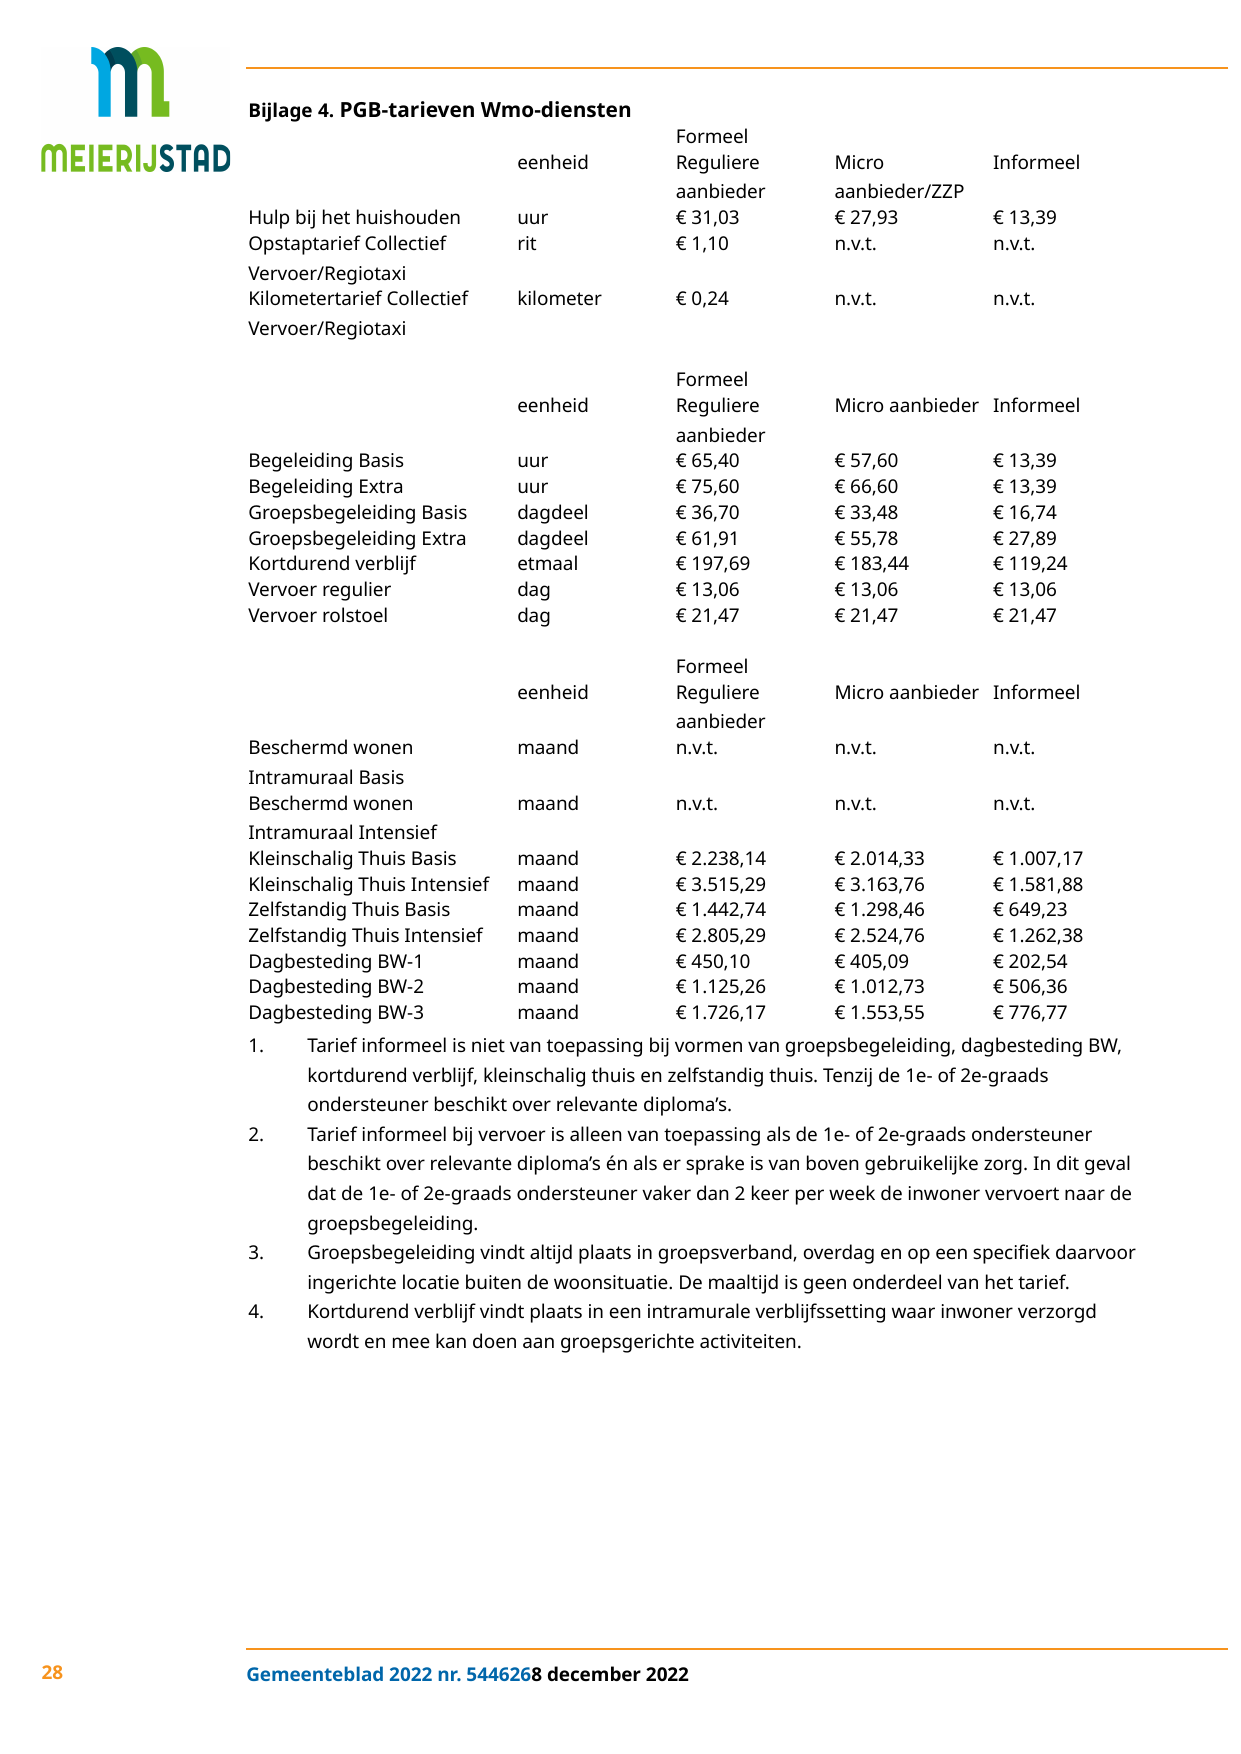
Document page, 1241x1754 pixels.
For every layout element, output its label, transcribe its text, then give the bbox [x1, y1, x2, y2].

table_cell Groepsbegeleiding Basis [248, 499, 517, 525]
table_cell Micro aanbieder [834, 679, 993, 734]
table_cell € 183,44 [834, 551, 993, 576]
table_cell maand [517, 922, 676, 948]
table_cell € 13,39 [993, 205, 1152, 230]
list Groepsbegeleiding vindt altijd plaats in groepsverband, overdag en op een specifiek daarvoor ingerichte locatie buiten de woonsituatie. De maaltijd is geen onderdeel van het tarief. [248, 1239, 1152, 1295]
table_cell [676, 628, 834, 653]
table_cell Kortdurend verblijf [248, 551, 517, 576]
table_cell [248, 149, 517, 204]
table_cell etmaal [517, 551, 676, 576]
table_cell Informeel [993, 679, 1152, 734]
table_cell Hulp bij het huishouden [248, 205, 517, 230]
table_cell € 16,74 [993, 499, 1152, 525]
table_cell Reguliere aanbieder [676, 149, 834, 204]
table_cell € 61,91 [676, 525, 834, 551]
table_cell € 2.805,29 [676, 922, 834, 948]
table_cell € 13,06 [993, 576, 1152, 602]
table_cell dag [517, 602, 676, 628]
table_cell € 31,03 [676, 205, 834, 230]
table_cell € 21,47 [993, 602, 1152, 628]
table_cell € 1.125,26 [676, 974, 834, 999]
table_cell Micro aanbieder [834, 392, 993, 448]
table_cell [993, 341, 1152, 367]
table_cell € 21,47 [834, 602, 993, 628]
table_cell n.v.t. [993, 790, 1152, 845]
table_cell € 36,70 [676, 499, 834, 525]
table_cell € 1.298,46 [834, 897, 993, 922]
table_cell [248, 367, 517, 392]
table_cell [248, 341, 517, 367]
table_cell [517, 367, 676, 392]
table_cell Vervoer regulier [248, 576, 517, 602]
table_cell Dagbesteding BW-1 [248, 948, 517, 974]
table_cell eenheid [517, 392, 676, 448]
table_cell Zelfstandig Thuis Basis [248, 897, 517, 922]
table_cell Begeleiding Basis [248, 448, 517, 473]
table_cell € 3.163,76 [834, 871, 993, 897]
text Bijlage 4. PGB-tarieven Wmo-diensten [248, 95, 1152, 123]
table_cell n.v.t. [834, 230, 993, 286]
table_cell [517, 341, 676, 367]
table_cell Kleinschalig Thuis Basis [248, 845, 517, 871]
table_cell [248, 392, 517, 448]
table_cell Opstaptarief Collectief Vervoer/Regiotaxi [248, 230, 517, 286]
table_cell € 1.581,88 [993, 871, 1152, 897]
table_header Formeel [676, 124, 993, 149]
table_cell n.v.t. [993, 286, 1152, 341]
table_cell Zelfstandig Thuis Intensief [248, 922, 517, 948]
table_cell Dagbesteding BW-2 [248, 974, 517, 999]
table_cell € 0,24 [676, 286, 834, 341]
table_cell € 21,47 [676, 602, 834, 628]
table_cell rit [517, 230, 676, 286]
table_cell maand [517, 845, 676, 871]
table_cell n.v.t. [993, 230, 1152, 286]
table_cell € 65,40 [676, 448, 834, 473]
table_cell n.v.t. [834, 735, 993, 790]
table_cell € 649,23 [993, 897, 1152, 922]
table_cell n.v.t. [834, 286, 993, 341]
table_cell Beschermd wonen Intramuraal Basis [248, 735, 517, 790]
table_cell Vervoer rolstoel [248, 602, 517, 628]
table_cell eenheid [517, 679, 676, 734]
table_cell € 3.515,29 [676, 871, 834, 897]
table_cell n.v.t. [993, 735, 1152, 790]
table_cell € 27,93 [834, 205, 993, 230]
picture [41, 47, 231, 172]
table_cell maand [517, 871, 676, 897]
table_cell € 197,69 [676, 551, 834, 576]
list Tarief informeel is niet van toepassing bij vormen van groepsbegeleiding, dagbesteding BW, kortdurend verblijf, kleinschalig thuis en zelfstandig thuis. Tenzij de 1e- of 2e-graads ondersteuner beschikt over relevante diploma’s. [248, 1032, 1152, 1117]
table_cell Reguliere aanbieder [676, 392, 834, 448]
table_cell Kilometertarief Collectief Vervoer/Regiotaxi [248, 286, 517, 341]
table_cell € 1.442,74 [676, 897, 834, 922]
table_cell kilometer [517, 286, 676, 341]
table_cell Beschermd wonen Intramuraal Intensief [248, 790, 517, 845]
table_cell € 2.524,76 [834, 922, 993, 948]
table_cell maand [517, 974, 676, 999]
table_cell € 119,24 [993, 551, 1152, 576]
table_header [248, 124, 517, 149]
table_cell € 66,60 [834, 473, 993, 499]
list Kortdurend verblijf vindt plaats in een intramurale verblijfssetting waar inwoner verzorgd wordt en mee kan doen aan groepsgerichte activiteiten. [248, 1298, 1152, 1354]
table_cell maand [517, 948, 676, 974]
table_cell € 13,39 [993, 473, 1152, 499]
table_cell € 57,60 [834, 448, 993, 473]
table_cell € 2.014,33 [834, 845, 993, 871]
table_cell € 1,10 [676, 230, 834, 286]
table_cell € 13,06 [834, 576, 993, 602]
table_cell € 1.262,38 [993, 922, 1152, 948]
table_cell Formeel [676, 654, 993, 679]
table_cell dagdeel [517, 525, 676, 551]
table_cell Begeleiding Extra [248, 473, 517, 499]
table_cell [993, 654, 1152, 679]
table_cell € 405,09 [834, 948, 993, 974]
table_cell n.v.t. [834, 790, 993, 845]
table_cell € 506,36 [993, 974, 1152, 999]
table_cell n.v.t. [676, 735, 834, 790]
table_cell € 1.012,73 [834, 974, 993, 999]
table_cell [248, 654, 517, 679]
table_cell maand [517, 735, 676, 790]
table_cell € 55,78 [834, 525, 993, 551]
table_cell € 13,06 [676, 576, 834, 602]
table_cell € 1.007,17 [993, 845, 1152, 871]
table_cell Formeel [676, 367, 993, 392]
table_cell uur [517, 473, 676, 499]
list Tarief informeel bij vervoer is alleen van toepassing als de 1e- of 2e-graads ondersteuner beschikt over relevante diploma’s én als er sprake is van boven gebruikelijke zorg. In dit geval dat de 1e- of 2e-graads ondersteuner vaker dan 2 keer per week de inwoner vervoert naar de groepsbegeleiding. [248, 1121, 1152, 1236]
table_cell € 2.238,14 [676, 845, 834, 871]
table_cell Informeel [993, 149, 1152, 204]
table_cell dagdeel [517, 499, 676, 525]
table_cell € 202,54 [993, 948, 1152, 974]
table_cell [993, 628, 1152, 653]
table_cell [248, 628, 517, 653]
table_cell [517, 654, 676, 679]
table_cell € 450,10 [676, 948, 834, 974]
table_header [993, 124, 1152, 149]
table_cell [517, 628, 676, 653]
table_cell € 27,89 [993, 525, 1152, 551]
table_header [517, 124, 676, 149]
table_cell Groepsbegeleiding Extra [248, 525, 517, 551]
table_cell [834, 341, 993, 367]
table_cell uur [517, 205, 676, 230]
table_cell [834, 628, 993, 653]
table_cell Micro aanbieder/ZZP [834, 149, 993, 204]
table_cell eenheid [517, 149, 676, 204]
table_cell n.v.t. [676, 790, 834, 845]
table_cell [676, 341, 834, 367]
table_cell [993, 367, 1152, 392]
table_cell € 75,60 [676, 473, 834, 499]
table_cell maand [517, 897, 676, 922]
table_cell € 13,39 [993, 448, 1152, 473]
table_cell Informeel [993, 392, 1152, 448]
table_cell maand [517, 790, 676, 845]
table_cell € 33,48 [834, 499, 993, 525]
table_cell Kleinschalig Thuis Intensief [248, 871, 517, 897]
table_cell Reguliere aanbieder [676, 679, 834, 734]
table_cell [248, 679, 517, 734]
table_cell dag [517, 576, 676, 602]
table_cell uur [517, 448, 676, 473]
